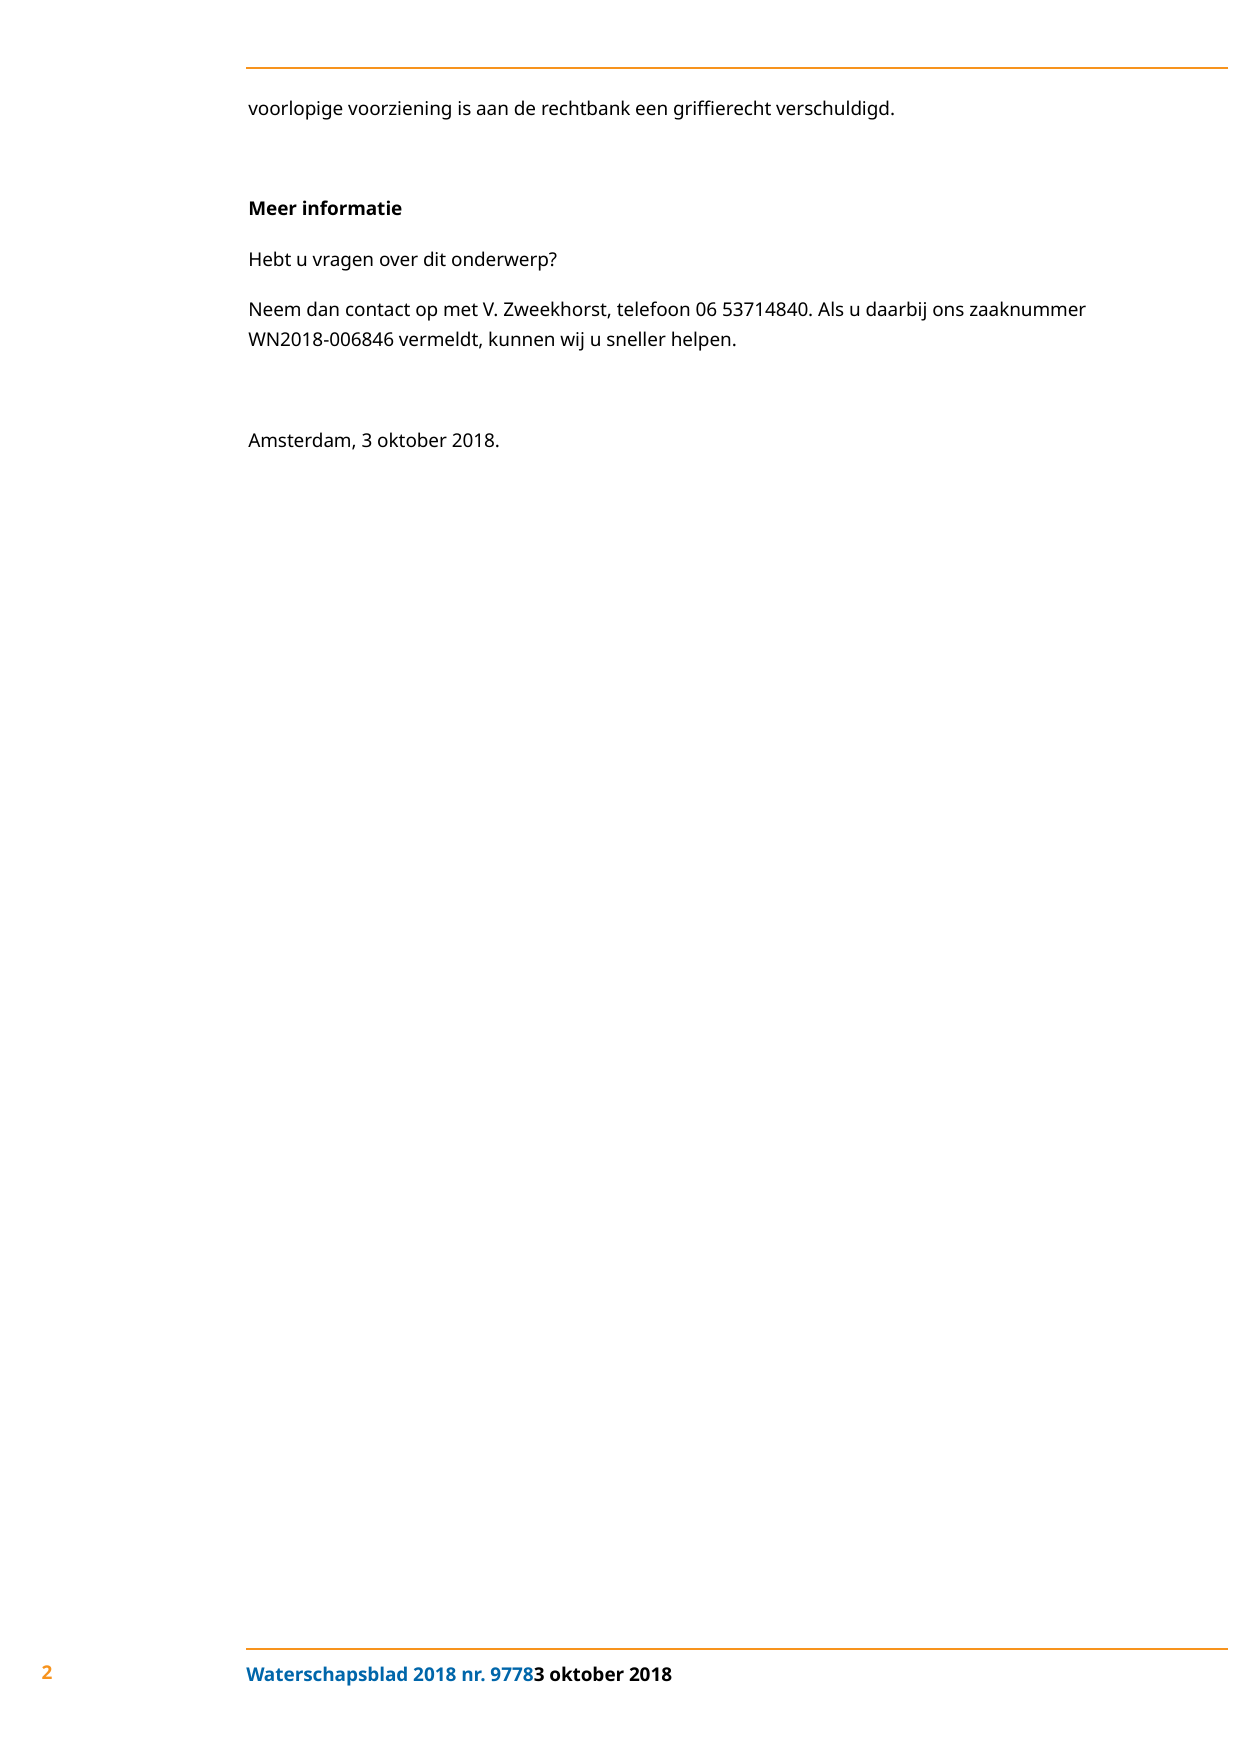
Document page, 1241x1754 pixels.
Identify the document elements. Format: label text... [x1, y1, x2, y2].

text Amsterdam, 3 oktober 2018. [248, 427, 1152, 453]
picture [41, 47, 231, 172]
text Meer informatie [248, 196, 1152, 221]
text voorlopige voorziening is aan de rechtbank een griffierecht verschuldigd. [248, 95, 1152, 121]
text Hebt u vragen over dit onderwerp? [248, 246, 1152, 272]
text Neem dan contact op met V. Zweekhorst, telefoon 06 53714840. Als u daarbij ons zaaknummer WN2018-006846 vermeldt, kunnen wij u sneller helpen. [248, 296, 1152, 352]
